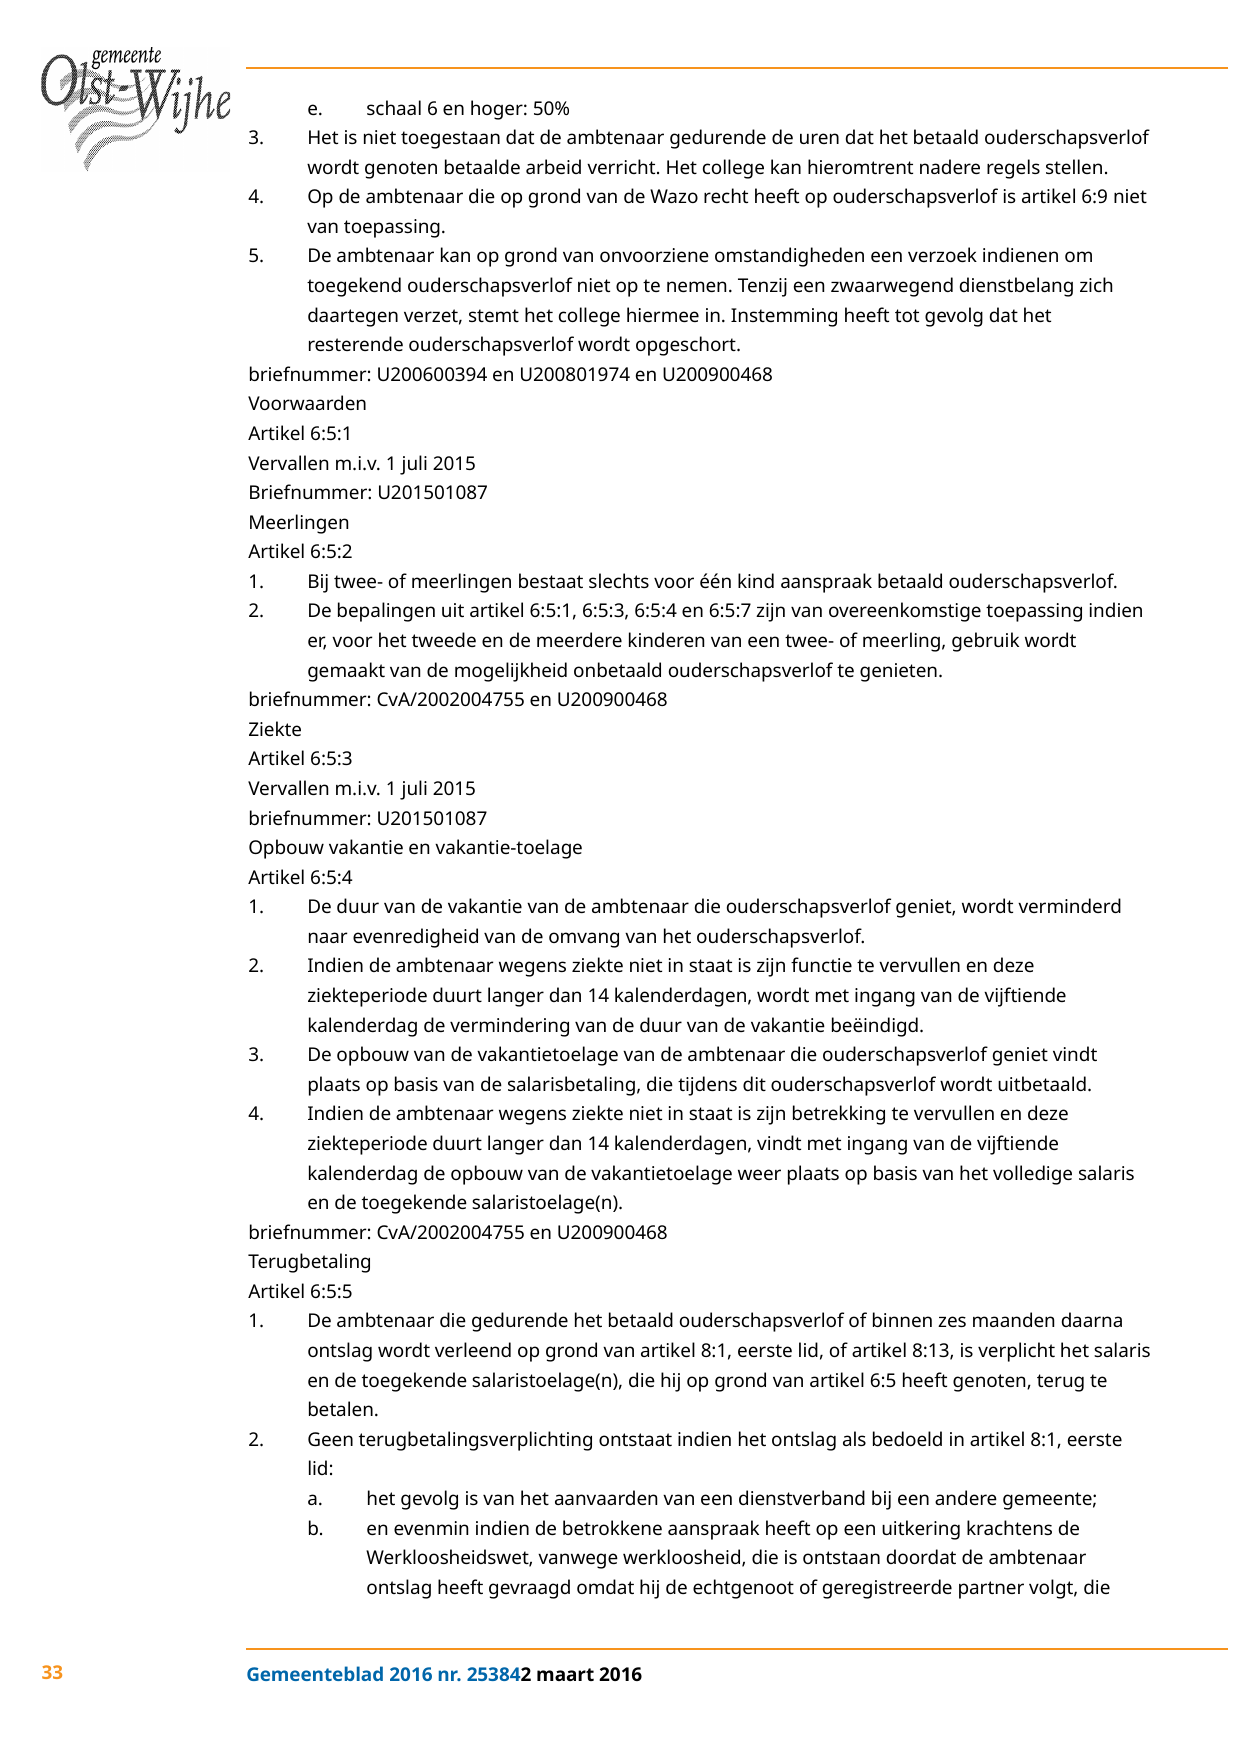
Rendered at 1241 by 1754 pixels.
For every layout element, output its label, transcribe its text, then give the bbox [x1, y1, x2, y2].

list het gevolg is van het aanvaarden van een dienstverband bij een andere gemeente; [307, 1485, 1152, 1511]
list en evenmin indien de betrokkene aanspraak heeft op een uitkering krachtens de Werkloosheidswet, vanwege werkloosheid, die is ontstaan doordat de ambtenaar ontslag heeft gevraagd omdat hij de echtgenoot of geregistreerde partner volgt, die [307, 1515, 1152, 1600]
text Vervallen m.i.v. 1 juli 2015 [248, 450, 1152, 476]
text briefnummer: U200600394 en U200801974 en U200900468 [248, 361, 1152, 387]
text Meerlingen [248, 509, 1152, 535]
text briefnummer: CvA/2002004755 en U200900468 [248, 686, 1152, 712]
list De bepalingen uit artikel 6:5:1, 6:5:3, 6:5:4 en 6:5:7 zijn van overeenkomstige toepassing indien er, voor het tweede en de meerdere kinderen van een twee- of meerling, gebruik wordt gemaakt van de mogelijkheid onbetaald ouderschapsverlof te genieten. [248, 598, 1152, 683]
text Artikel 6:5:2 [248, 538, 1152, 564]
list Indien de ambtenaar wegens ziekte niet in staat is zijn betrekking te vervullen en deze ziekteperiode duurt langer dan 14 kalenderdagen, vindt met ingang van de vijftiende kalenderdag de opbouw van de vakantietoelage weer plaats op basis van het volledige salaris en de toegekende salaristoelage(n). [248, 1101, 1152, 1215]
text Artikel 6:5:1 [248, 420, 1152, 446]
text Opbouw vakantie en vakantie-toelage [248, 834, 1152, 860]
picture [41, 47, 231, 172]
text Ziekte [248, 716, 1152, 742]
list schaal 6 en hoger: 50% [307, 95, 1152, 121]
list De opbouw van de vakantietoelage van de ambtenaar die ouderschapsverlof geniet vindt plaats op basis van de salarisbetaling, die tijdens dit ouderschapsverlof wordt uitbetaald. [248, 1041, 1152, 1097]
list De ambtenaar kan op grond van onvoorziene omstandigheden een verzoek indienen om toegekend ouderschapsverlof niet op te nemen. Tenzij een zwaarwegend dienstbelang zich daartegen verzet, stemt het college hiermee in. Instemming heeft tot gevolg dat het resterende ouderschapsverlof wordt opgeschort. [248, 243, 1152, 357]
list Het is niet toegestaan dat de ambtenaar gedurende de uren dat het betaald ouderschapsverlof wordt genoten betaalde arbeid verricht. Het college kan hieromtrent nadere regels stellen. [248, 124, 1152, 180]
text Artikel 6:5:4 [248, 864, 1152, 890]
text Terugbetaling [248, 1248, 1152, 1274]
text Artikel 6:5:5 [248, 1278, 1152, 1304]
text briefnummer: CvA/2002004755 en U200900468 [248, 1219, 1152, 1245]
list Geen terugbetalingsverplichting ontstaat indien het ontslag als bedoeld in artikel 8:1, eerste lid: [248, 1426, 1152, 1481]
text Voorwaarden [248, 391, 1152, 416]
list De ambtenaar die gedurende het betaald ouderschapsverlof of binnen zes maanden daarna ontslag wordt verleend op grond van artikel 8:1, eerste lid, of artikel 8:13, is verplicht het salaris en de toegekende salaristoelage(n), die hij op grond van artikel 6:5 heeft genoten, terug te betalen. [248, 1308, 1152, 1422]
list De duur van de vakantie van de ambtenaar die ouderschapsverlof geniet, wordt verminderd naar evenredigheid van de omvang van het ouderschapsverlof. [248, 893, 1152, 949]
text Artikel 6:5:3 [248, 746, 1152, 771]
list Op de ambtenaar die op grond van de Wazo recht heeft op ouderschapsverlof is artikel 6:9 niet van toepassing. [248, 183, 1152, 239]
text Vervallen m.i.v. 1 juli 2015 [248, 775, 1152, 801]
text Briefnummer: U201501087 [248, 479, 1152, 505]
list Indien de ambtenaar wegens ziekte niet in staat is zijn functie te vervullen en deze ziekteperiode duurt langer dan 14 kalenderdagen, wordt met ingang van de vijftiende kalenderdag de vermindering van de duur van de vakantie beëindigd. [248, 953, 1152, 1038]
list Bij twee- of meerlingen bestaat slechts voor één kind aanspraak betaald ouderschapsverlof. [248, 568, 1152, 594]
text briefnummer: U201501087 [248, 805, 1152, 831]
